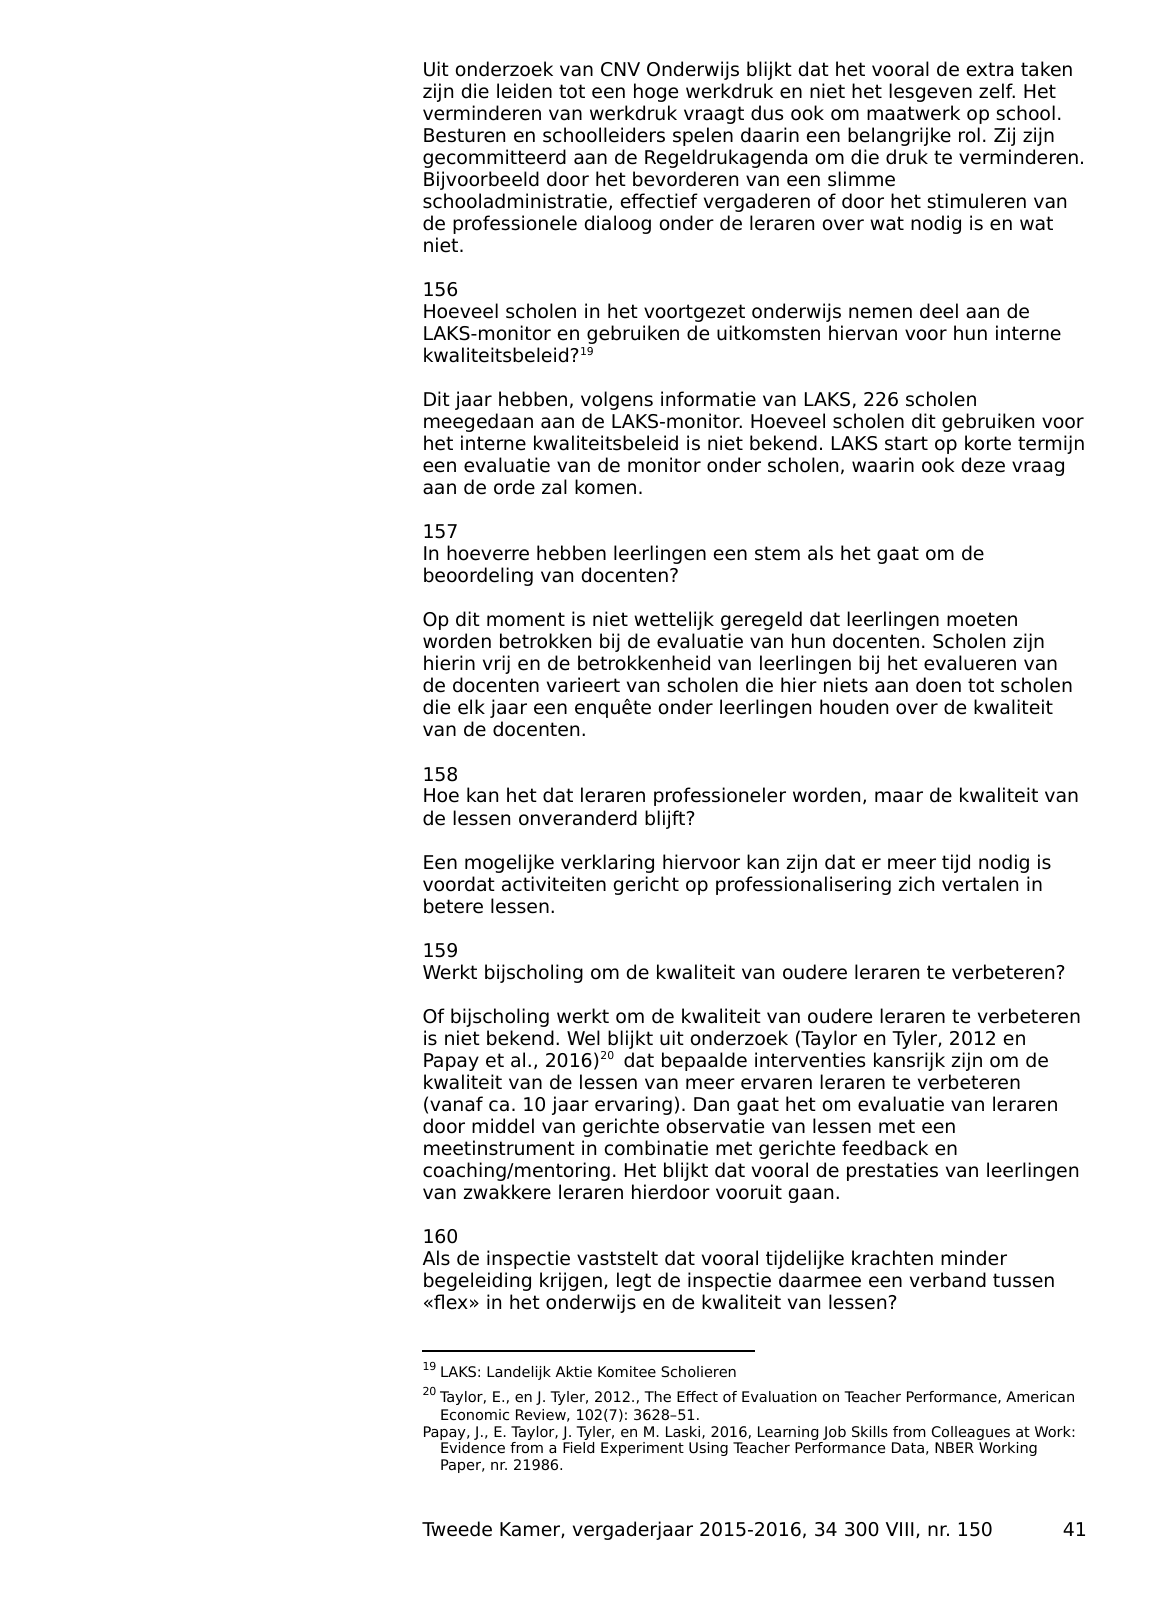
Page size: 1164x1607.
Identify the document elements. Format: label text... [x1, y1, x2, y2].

text 156 [422, 279, 1087, 301]
text Op dit moment is niet wettelijk geregeld dat leerlingen moeten worden betrokken bij de evaluatie van hun docenten. Scholen zijn hierin vrij en de betrokkenheid van leerlingen bij het evalueren van de docenten varieert van scholen die hier niets aan doen tot scholen die elk jaar een enquête onder leerlingen houden over de kwaliteit van de docenten. [422, 609, 1087, 741]
text Hoeveel scholen in het voortgezet onderwijs nemen deel aan de LAKS-monitor en gebruiken de uitkomsten hiervan voor hun interne kwaliteitsbeleid? [422, 301, 1087, 367]
text 158 [422, 763, 1087, 785]
text Hoe kan het dat leraren professioneler worden, maar de kwaliteit van de lessen onveranderd blijft? [422, 785, 1087, 829]
text Uit onderzoek van CNV Onderwijs blijkt dat het vooral de extra taken zijn die leiden tot een hoge werkdruk en niet het lesgeven zelf. Het verminderen van werkdruk vraagt dus ook om maatwerk op school. Besturen en schoolleiders spelen daarin een belangrijke rol. Zij zijn gecommitteerd aan de Regeldrukagenda om die druk te verminderen. Bijvoorbeeld door het bevorderen van een slimme schooladministratie, effectief vergaderen of door het stimuleren van de professionele dialoog onder de leraren over wat nodig is en wat niet. [422, 59, 1087, 257]
text In hoeverre hebben leerlingen een stem als het gaat om de beoordeling van docenten? [422, 543, 1087, 587]
text Als de inspectie vaststelt dat vooral tijdelijke krachten minder begeleiding krijgen, legt de inspectie daarmee een verband tussen «flex» in het onderwijs en de kwaliteit van lessen? [422, 1248, 1087, 1314]
text 160 [422, 1226, 1087, 1248]
text Papay, J., E. Taylor, J. Tyler, en M. Laski, 2016, Learning Job Skills from Colleagues at Work: Evidence from a Field Experiment Using Teacher Performance Data, NBER Working Paper, nr. 21986. [422, 1424, 1087, 1474]
text Een mogelijke verklaring hiervoor kan zijn dat er meer tijd nodig is voordat activiteiten gericht op professionalisering zich vertalen in betere lessen. [422, 852, 1087, 917]
text LAKS: Landelijk Aktie Komitee Scholieren [422, 1360, 1087, 1382]
text Of bijscholing werkt om de kwaliteit van oudere leraren te verbeteren is niet bekend. Wel blijkt uit onderzoek (Taylor en Tyler, 2012 en Papay et al., 2016) dat bepaalde interventies kansrijk zijn om de kwaliteit van de lessen van meer ervaren leraren te verbeteren (vanaf ca. 10 jaar ervaring). Dan gaat het om evaluatie van leraren door middel van gerichte observatie van lessen met een meetinstrument in combinatie met gerichte feedback en coaching/mentoring. Het blijkt dat vooral de prestaties van leerlingen van zwakkere leraren hierdoor vooruit gaan. [422, 1006, 1087, 1204]
text Taylor, E., en J. Tyler, 2012., The Effect of Evaluation on Teacher Performance, American Economic Review, 102(7): 3628–51. [422, 1385, 1087, 1424]
text 159 [422, 940, 1087, 962]
text Dit jaar hebben, volgens informatie van LAKS, 226 scholen meegedaan aan de LAKS-monitor. Hoeveel scholen dit gebruiken voor het interne kwaliteitsbeleid is niet bekend. LAKS start op korte termijn een evaluatie van de monitor onder scholen, waarin ook deze vraag aan de orde zal komen. [422, 389, 1087, 499]
text 157 [422, 521, 1087, 543]
text Werkt bijscholing om de kwaliteit van oudere leraren te verbeteren? [422, 962, 1087, 984]
